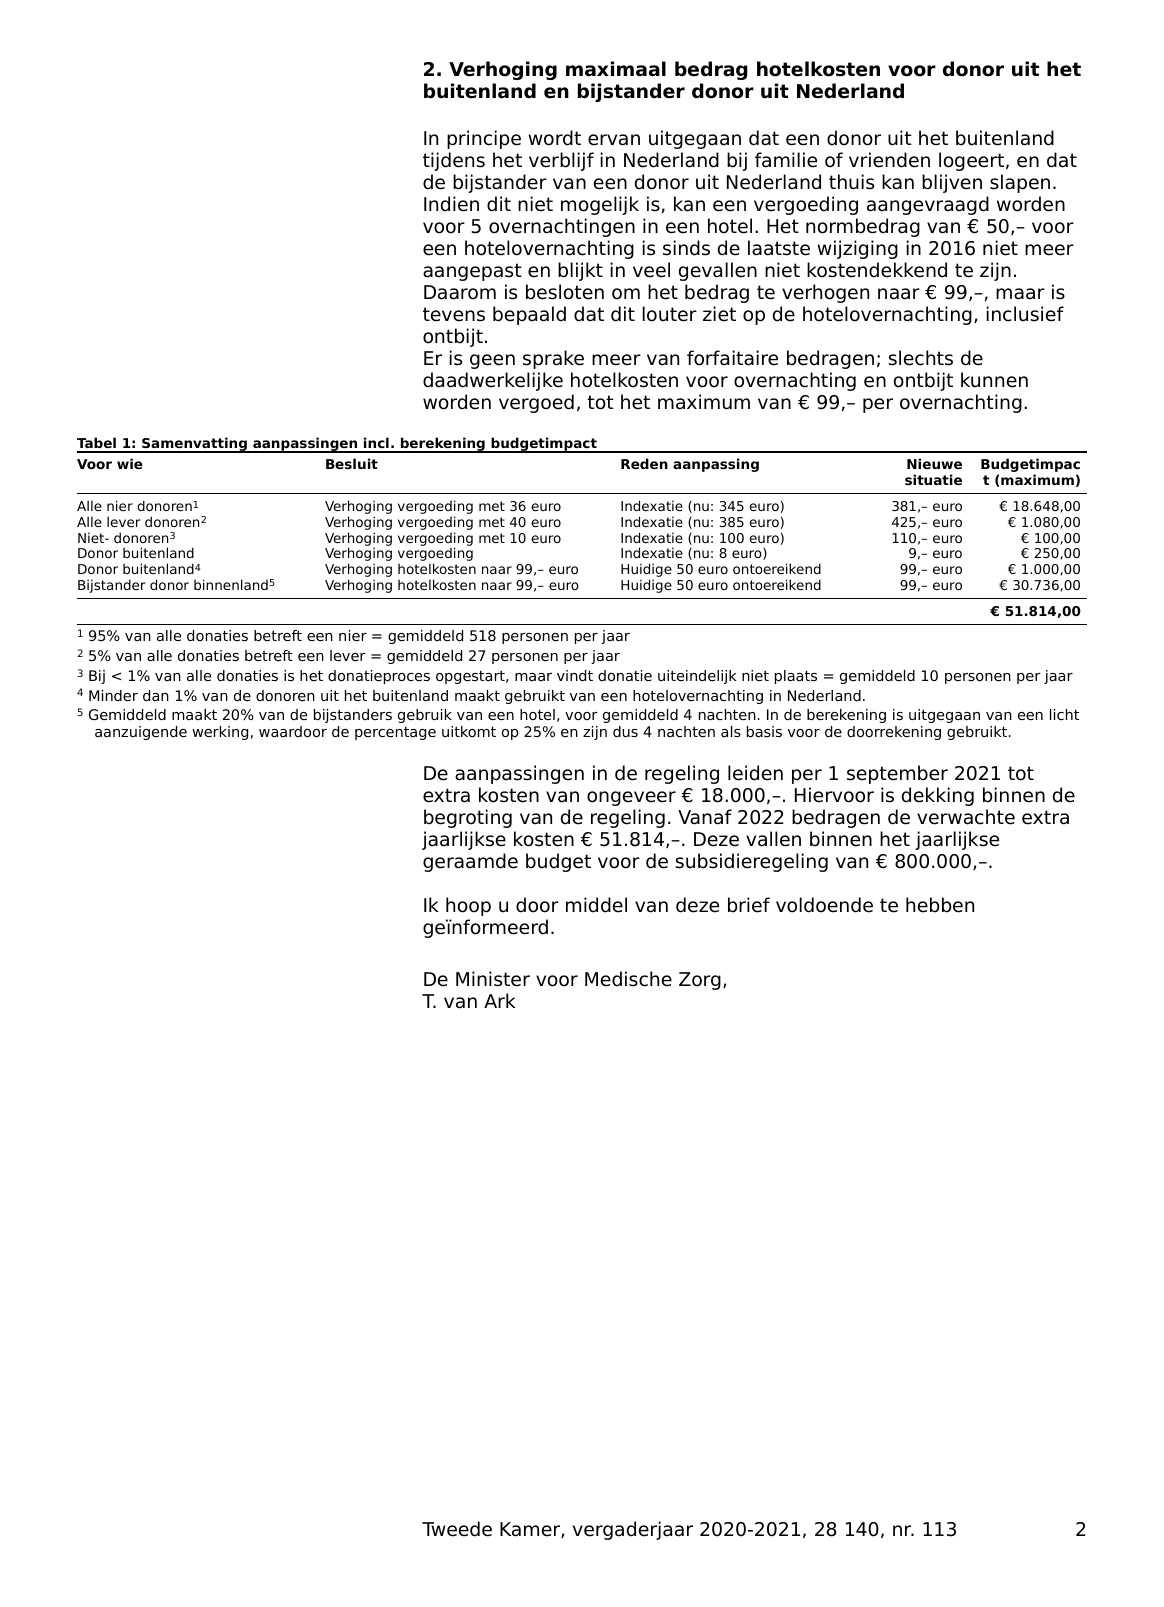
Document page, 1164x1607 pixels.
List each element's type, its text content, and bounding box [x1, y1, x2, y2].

table_cell Donor buitenland4 [77, 562, 319, 578]
table_cell Indexatie (nu: 8 euro) [614, 546, 850, 562]
table_cell Indexatie (nu: 345 euro) [614, 494, 850, 515]
table_cell [319, 599, 614, 624]
text Ik hoop u door middel van deze brief voldoende te hebben geïnformeerd. [422, 895, 1087, 939]
table_cell Verhoging hotelkosten naar 99,– euro [319, 562, 614, 578]
table_cell 1 95% van alle donaties betreft een nier = gemiddeld 518 personen per jaar 2 5% van alle donaties betreft een lever = gemiddeld 27 personen per jaar 3 Bij < 1% van alle donaties is het donatieproces opgestart, maar vindt donatie uiteindelijk niet plaats = gemiddeld 10 personen per jaar 4 Minder dan 1% van de donoren uit het buitenland maakt gebruikt van een hotelovernachting in Nederland. 5 Gemiddeld maakt 20% van de bijstanders gebruik van een hotel, voor gemiddeld 4 nachten. In de berekening is uitgegaan van een licht aanzuigende werking, waardoor de percentage uitkomt op 25% en zijn dus 4 nachten als basis voor de doorrekening gebruikt. [77, 625, 1087, 741]
table_cell Indexatie (nu: 100 euro) [614, 530, 850, 546]
table_cell € 18.648,00 [969, 494, 1087, 515]
table_cell [614, 599, 850, 624]
table_cell Verhoging hotelkosten naar 99,– euro [319, 578, 614, 598]
table_cell Voor wie [77, 453, 319, 493]
table_cell € 51.814,00 [969, 599, 1087, 624]
text De aanpassingen in de regeling leiden per 1 september 2021 tot extra kosten van ongeveer € 18.000,–. Hiervoor is dekking binnen de begroting van de regeling. Vanaf 2022 bedragen de verwachte extra jaarlijkse kosten € 51.814,–. Deze vallen binnen het jaarlijkse geraamde budget voor de subsidieregeling van € 800.000,–. [422, 763, 1087, 873]
table_cell € 100,00 [969, 530, 1087, 546]
table_cell [850, 599, 968, 624]
table_cell Donor buitenland [77, 546, 319, 562]
table_cell Reden aanpassing [614, 453, 850, 493]
table_cell € 1.000,00 [969, 562, 1087, 578]
table_cell € 30.736,00 [969, 578, 1087, 598]
table_cell Niet- donoren3 [77, 530, 319, 546]
table_cell Bijstander donor binnenland5 [77, 578, 319, 598]
subtitle 2. Verhoging maximaal bedrag hotelkosten voor donor uit het buitenland en bijstander donor uit Nederland [422, 59, 1087, 103]
table_cell 381,– euro [850, 494, 968, 515]
table_cell Verhoging vergoeding met 36 euro [319, 494, 614, 515]
table_cell Indexatie (nu: 385 euro) [614, 515, 850, 530]
table_cell Verhoging vergoeding met 40 euro [319, 515, 614, 530]
table_cell 99,– euro [850, 578, 968, 598]
table_header Tabel 1: Samenvatting aanpassingen incl. berekening budgetimpact [77, 436, 1087, 451]
table_cell 425,– euro [850, 515, 968, 530]
table_cell Huidige 50 euro ontoereikend [614, 562, 850, 578]
text De Minister voor Medische Zorg, T. van Ark [422, 969, 1087, 1013]
table_cell € 250,00 [969, 546, 1087, 562]
table_cell Besluit [319, 453, 614, 493]
table_cell Verhoging vergoeding met 10 euro [319, 530, 614, 546]
table_cell € 1.080,00 [969, 515, 1087, 530]
table_cell Nieuwe situatie [850, 453, 968, 493]
table_cell 9,– euro [850, 546, 968, 562]
table_cell Verhoging vergoeding [319, 546, 614, 562]
table_cell Budgetimpact (maximum) [969, 453, 1087, 493]
table_cell 110,– euro [850, 530, 968, 546]
text Er is geen sprake meer van forfaitaire bedragen; slechts de daadwerkelijke hotelkosten voor overnachting en ontbijt kunnen worden vergoed, tot het maximum van € 99,– per overnachting. [422, 348, 1087, 414]
table_cell Alle lever donoren2 [77, 515, 319, 530]
text In principe wordt ervan uitgegaan dat een donor uit het buitenland tijdens het verblijf in Nederland bij familie of vrienden logeert, en dat de bijstander van een donor uit Nederland thuis kan blijven slapen. Indien dit niet mogelijk is, kan een vergoeding aangevraagd worden voor 5 overnachtingen in een hotel. Het normbedrag van € 50,– voor een hotelovernachting is sinds de laatste wijziging in 2016 niet meer aangepast en blijkt in veel gevallen niet kostendekkend te zijn. Daarom is besloten om het bedrag te verhogen naar € 99,–, maar is tevens bepaald dat dit louter ziet op de hotelovernachting, inclusief ontbijt. [422, 128, 1087, 348]
table_cell [77, 599, 319, 624]
table_cell 99,– euro [850, 562, 968, 578]
table_cell Alle nier donoren1 [77, 494, 319, 515]
table_cell Huidige 50 euro ontoereikend [614, 578, 850, 598]
